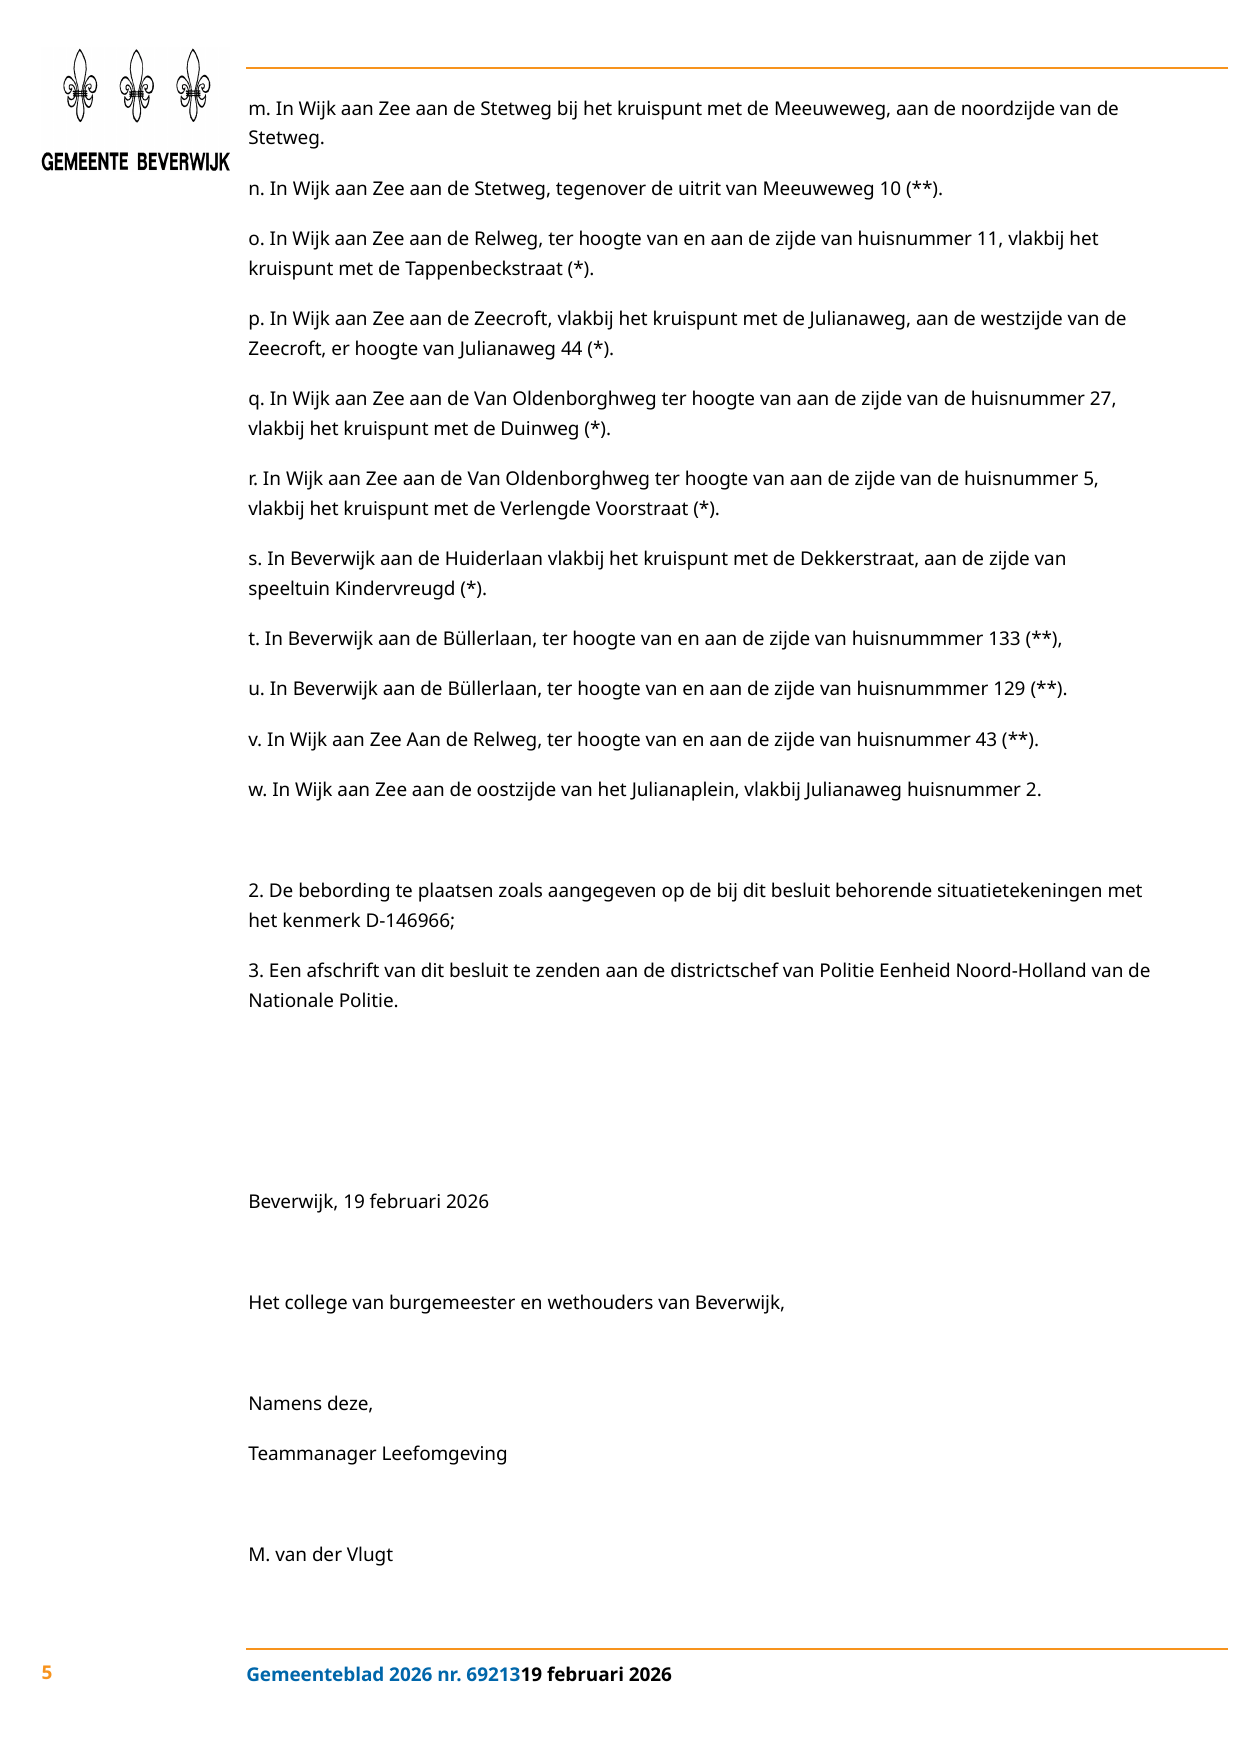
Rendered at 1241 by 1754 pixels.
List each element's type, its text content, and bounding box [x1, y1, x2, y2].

text n. In Wijk aan Zee aan de Stetweg, tegenover de uitrit van Meeuweweg 10 (**). [248, 175, 1152, 201]
text M. van der Vlugt [248, 1541, 1152, 1567]
text w. In Wijk aan Zee aan de oostzijde van het Julianaplein, vlakbij Julianaweg huisnummer 2. [248, 776, 1152, 802]
picture [41, 47, 231, 172]
text Het college van burgemeester en wethouders van Beverwijk, [248, 1289, 1152, 1315]
text s. In Beverwijk aan de Huiderlaan vlakbij het kruispunt met de Dekkerstraat, aan de zijde van speeltuin Kindervreugd (*). [248, 545, 1152, 601]
text 2. De bebording te plaatsen zoals aangegeven op de bij dit besluit behorende situatietekeningen met het kenmerk D-146966; [248, 877, 1152, 933]
text r. In Wijk aan Zee aan de Van Oldenborghweg ter hoogte van aan de zijde van de huisnummer 5, vlakbij het kruispunt met de Verlengde Voorstraat (*). [248, 465, 1152, 521]
text v. In Wijk aan Zee Aan de Relweg, ter hoogte van en aan de zijde van huisnummer 43 (**). [248, 726, 1152, 752]
text Namens deze, [248, 1390, 1152, 1416]
text Teammanager Leefomgeving [248, 1441, 1152, 1466]
text p. In Wijk aan Zee aan de Zeecroft, vlakbij het kruispunt met de Julianaweg, aan de westzijde van de Zeecroft, er hoogte van Julianaweg 44 (*). [248, 305, 1152, 361]
text m. In Wijk aan Zee aan de Stetweg bij het kruispunt met de Meeuweweg, aan de noordzijde van de Stetweg. [248, 95, 1152, 150]
text 3. Een afschrift van dit besluit te zenden aan de districtschef van Politie Eenheid Noord-Holland van de Nationale Politie. [248, 957, 1152, 1013]
text t. In Beverwijk aan de Büllerlaan, ter hoogte van en aan de zijde van huisnummmer 133 (**), [248, 625, 1152, 651]
text q. In Wijk aan Zee aan de Van Oldenborghweg ter hoogte van aan de zijde van de huisnummer 27, vlakbij het kruispunt met de Duinweg (*). [248, 385, 1152, 441]
text Beverwijk, 19 februari 2026 [248, 1188, 1152, 1214]
text o. In Wijk aan Zee aan de Relweg, ter hoogte van en aan de zijde van huisnummer 11, vlakbij het kruispunt met de Tappenbeckstraat (*). [248, 225, 1152, 281]
text u. In Beverwijk aan de Büllerlaan, ter hoogte van en aan de zijde van huisnummmer 129 (**). [248, 676, 1152, 701]
